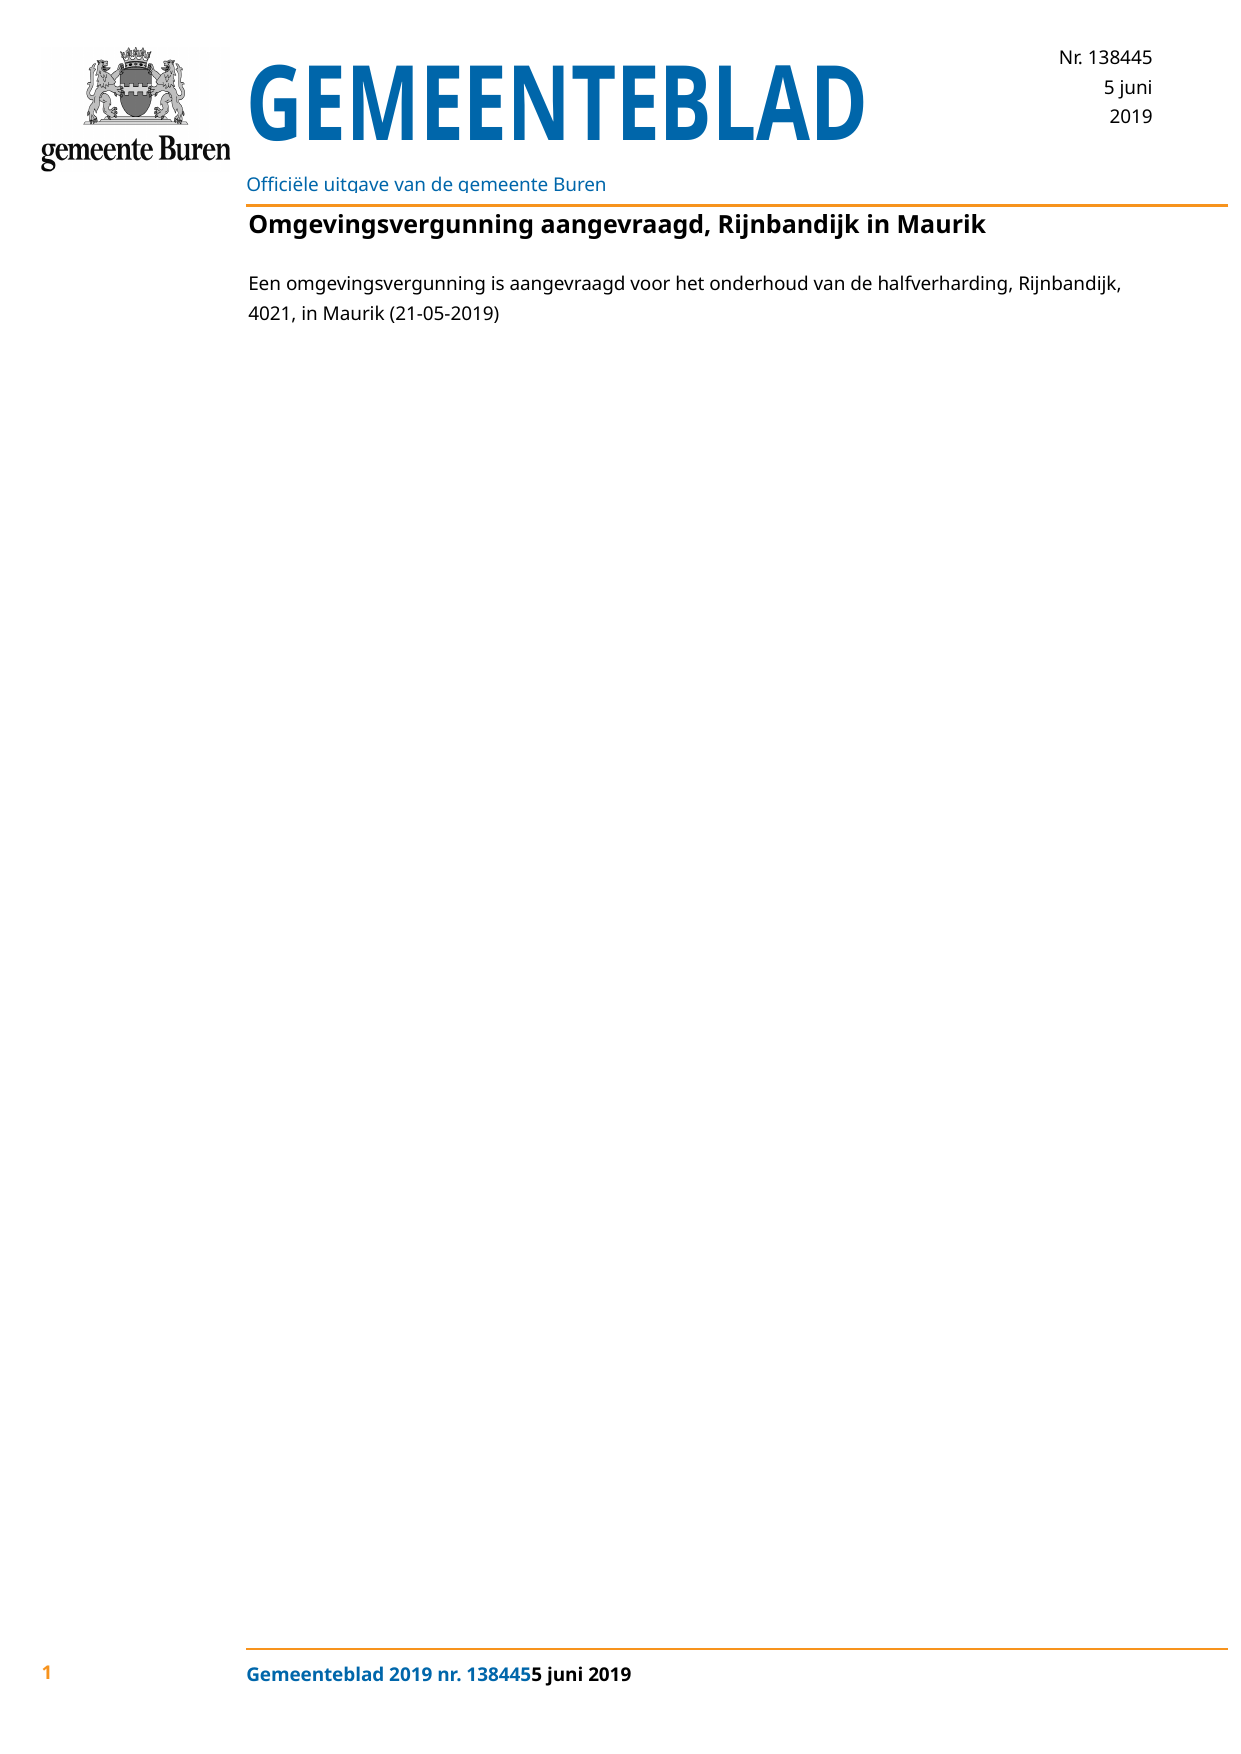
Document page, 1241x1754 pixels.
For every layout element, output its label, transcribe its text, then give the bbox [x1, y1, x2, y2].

picture [41, 47, 231, 172]
text Een omgevingsvergunning is aangevraagd voor het onderhoud van de halfverharding, Rijnbandijk, 4021, in Maurik (21-05-2019) [248, 270, 1152, 326]
text Omgevingsvergunning aangevraagd, Rijnbandijk in Maurik [248, 207, 1152, 241]
